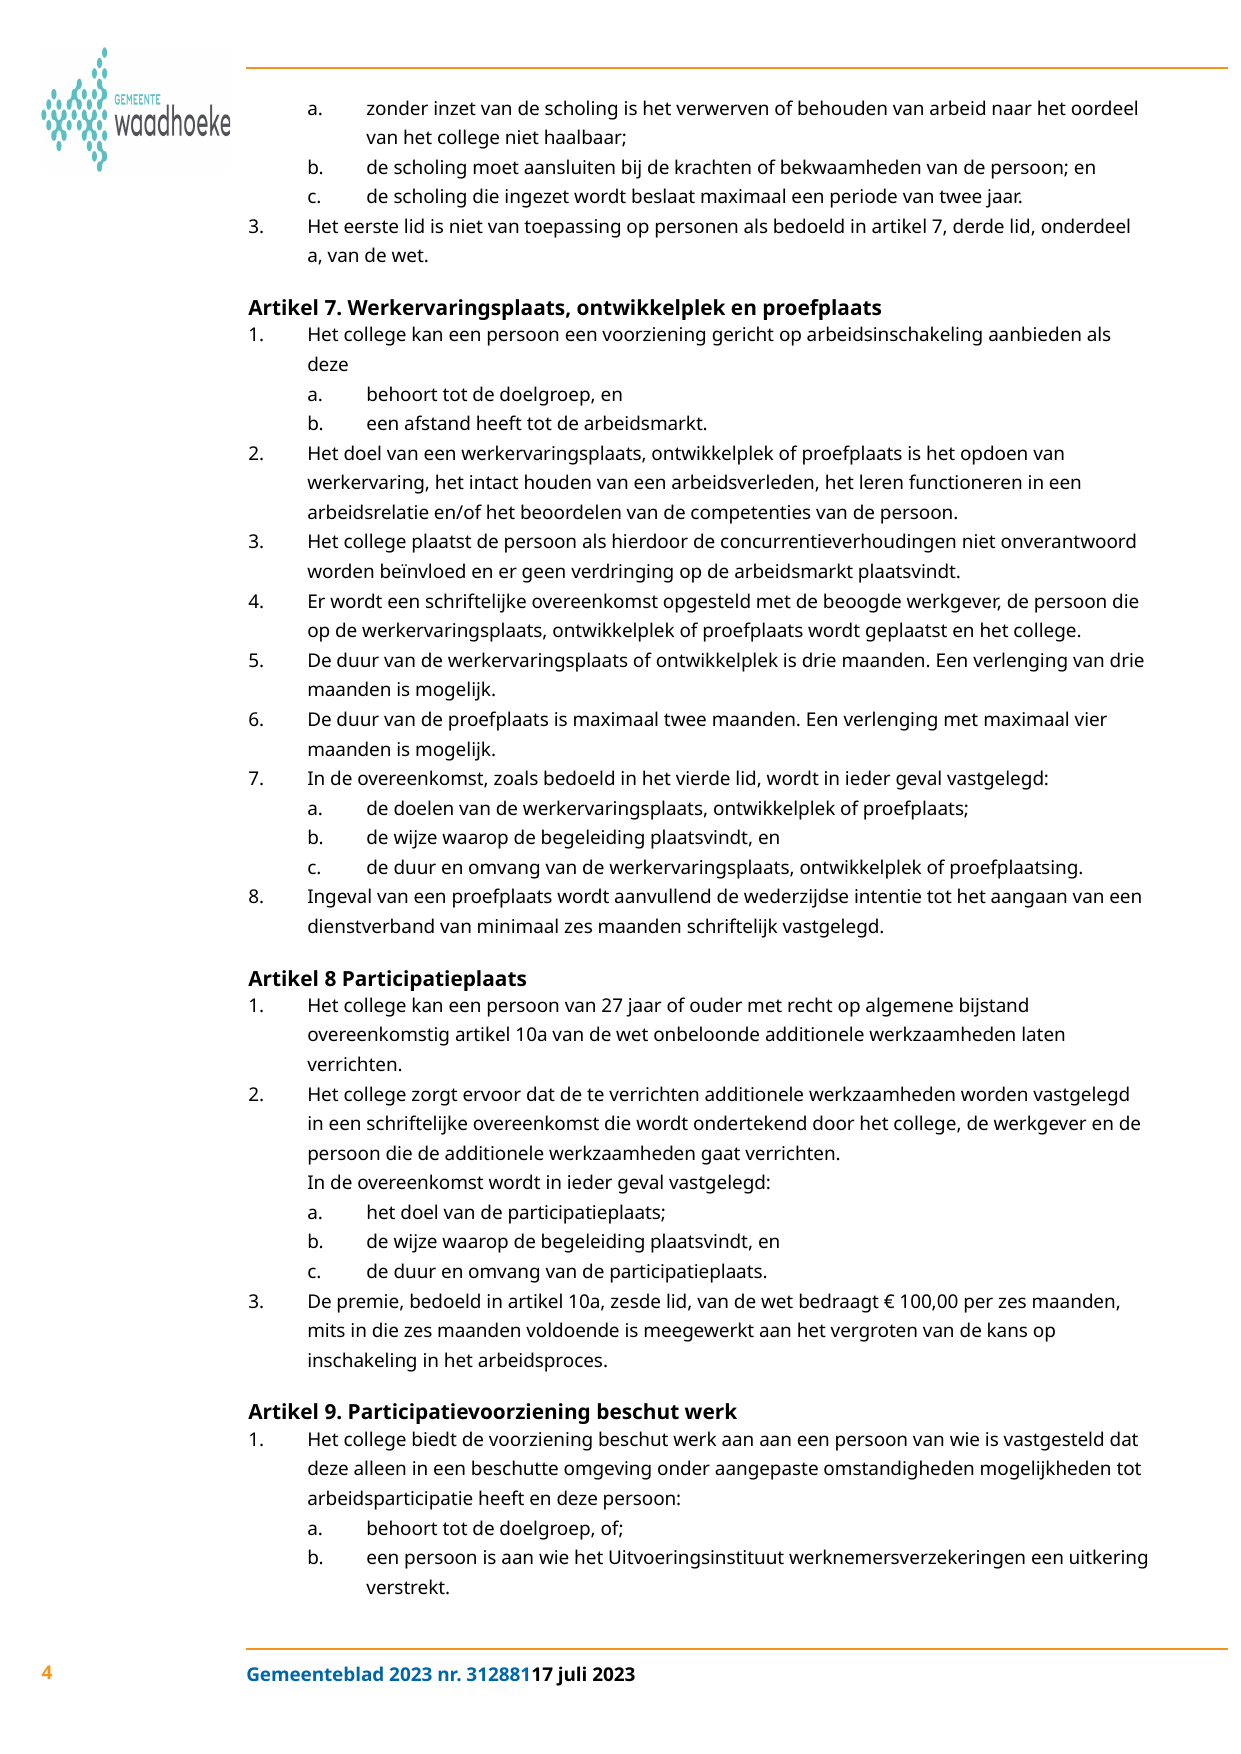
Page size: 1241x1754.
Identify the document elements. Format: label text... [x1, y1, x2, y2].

list De duur van de proefplaats is maximaal twee maanden. Een verlenging met maximaal vier maanden is mogelijk. [248, 706, 1152, 761]
list In de overeenkomst wordt in ieder geval vastgelegd: [248, 1169, 1152, 1195]
list de wijze waarop de begeleiding plaatsvindt, en [307, 824, 1152, 850]
list Ingeval van een proefplaats wordt aanvullend de wederzijdse intentie tot het aangaan van een dienstverband van minimaal zes maanden schriftelijk vastgelegd. [248, 884, 1152, 939]
text Artikel 7. Werkervaringsplaats, ontwikkelplek en proefplaats [248, 293, 1152, 322]
list Het college plaatst de persoon als hierdoor de concurrentieverhoudingen niet onverantwoord worden beïnvloed en er geen verdringing op de arbeidsmarkt plaatsvindt. [248, 529, 1152, 584]
list De duur van de werkervaringsplaats of ontwikkelplek is drie maanden. Een verlenging van drie maanden is mogelijk. [248, 647, 1152, 702]
list Het college zorgt ervoor dat de te verrichten additionele werkzaamheden worden vastgelegd in een schriftelijke overeenkomst die wordt ondertekend door het college, de werkgever en de persoon die de additionele werkzaamheden gaat verrichten. [248, 1081, 1152, 1166]
list de wijze waarop de begeleiding plaatsvindt, en [307, 1229, 1152, 1254]
list de duur en omvang van de participatieplaats. [307, 1258, 1152, 1284]
list Het eerste lid is niet van toepassing op personen als bedoeld in artikel 7, derde lid, onderdeel a, van de wet. [248, 213, 1152, 268]
list Het college biedt de voorziening beschut werk aan aan een persoon van wie is vastgesteld dat deze alleen in een beschutte omgeving onder aangepaste omstandigheden mogelijkheden tot arbeidsparticipatie heeft en deze persoon: [248, 1426, 1152, 1511]
text Artikel 9. Participatievoorziening beschut werk [248, 1397, 1152, 1426]
list het doel van de participatieplaats; [307, 1199, 1152, 1225]
list De premie, bedoeld in artikel 10a, zesde lid, van de wet bedraagt € 100,00 per zes maanden, mits in die zes maanden voldoende is meegewerkt aan het vergroten van de kans op inschakeling in het arbeidsproces. [248, 1288, 1152, 1373]
picture [41, 47, 231, 172]
list behoort tot de doelgroep, en [307, 381, 1152, 406]
list de scholing moet aansluiten bij de krachten of bekwaamheden van de persoon; en [307, 154, 1152, 180]
list een persoon is aan wie het Uitvoeringsinstituut werknemersverzekeringen een uitkering verstrekt. [307, 1544, 1152, 1599]
list de doelen van de werkervaringsplaats, ontwikkelplek of proefplaats; [307, 795, 1152, 821]
list een afstand heeft tot de arbeidsmarkt. [307, 410, 1152, 436]
text Artikel 8 Participatieplaats [248, 964, 1152, 992]
list de duur en omvang van de werkervaringsplaats, ontwikkelplek of proefplaatsing. [307, 854, 1152, 880]
list Het doel van een werkervaringsplaats, ontwikkelplek of proefplaats is het opdoen van werkervaring, het intact houden van een arbeidsverleden, het leren functioneren in een arbeidsrelatie en/of het beoordelen van de competenties van de persoon. [248, 440, 1152, 525]
list Het college kan een persoon van 27 jaar of ouder met recht op algemene bijstand overeenkomstig artikel 10a van de wet onbeloonde additionele werkzaamheden laten verrichten. [248, 992, 1152, 1077]
list In de overeenkomst, zoals bedoeld in het vierde lid, wordt in ieder geval vastgelegd: [248, 765, 1152, 791]
list Het college kan een persoon een voorziening gericht op arbeidsinschakeling aanbieden als deze [248, 322, 1152, 377]
list behoort tot de doelgroep, of; [307, 1515, 1152, 1540]
list de scholing die ingezet wordt beslaat maximaal een periode van twee jaar. [307, 183, 1152, 209]
list zonder inzet van de scholing is het verwerven of behouden van arbeid naar het oordeel van het college niet haalbaar; [307, 95, 1152, 150]
list Er wordt een schriftelijke overeenkomst opgesteld met de beoogde werkgever, de persoon die op de werkervaringsplaats, ontwikkelplek of proefplaats wordt geplaatst en het college. [248, 588, 1152, 643]
